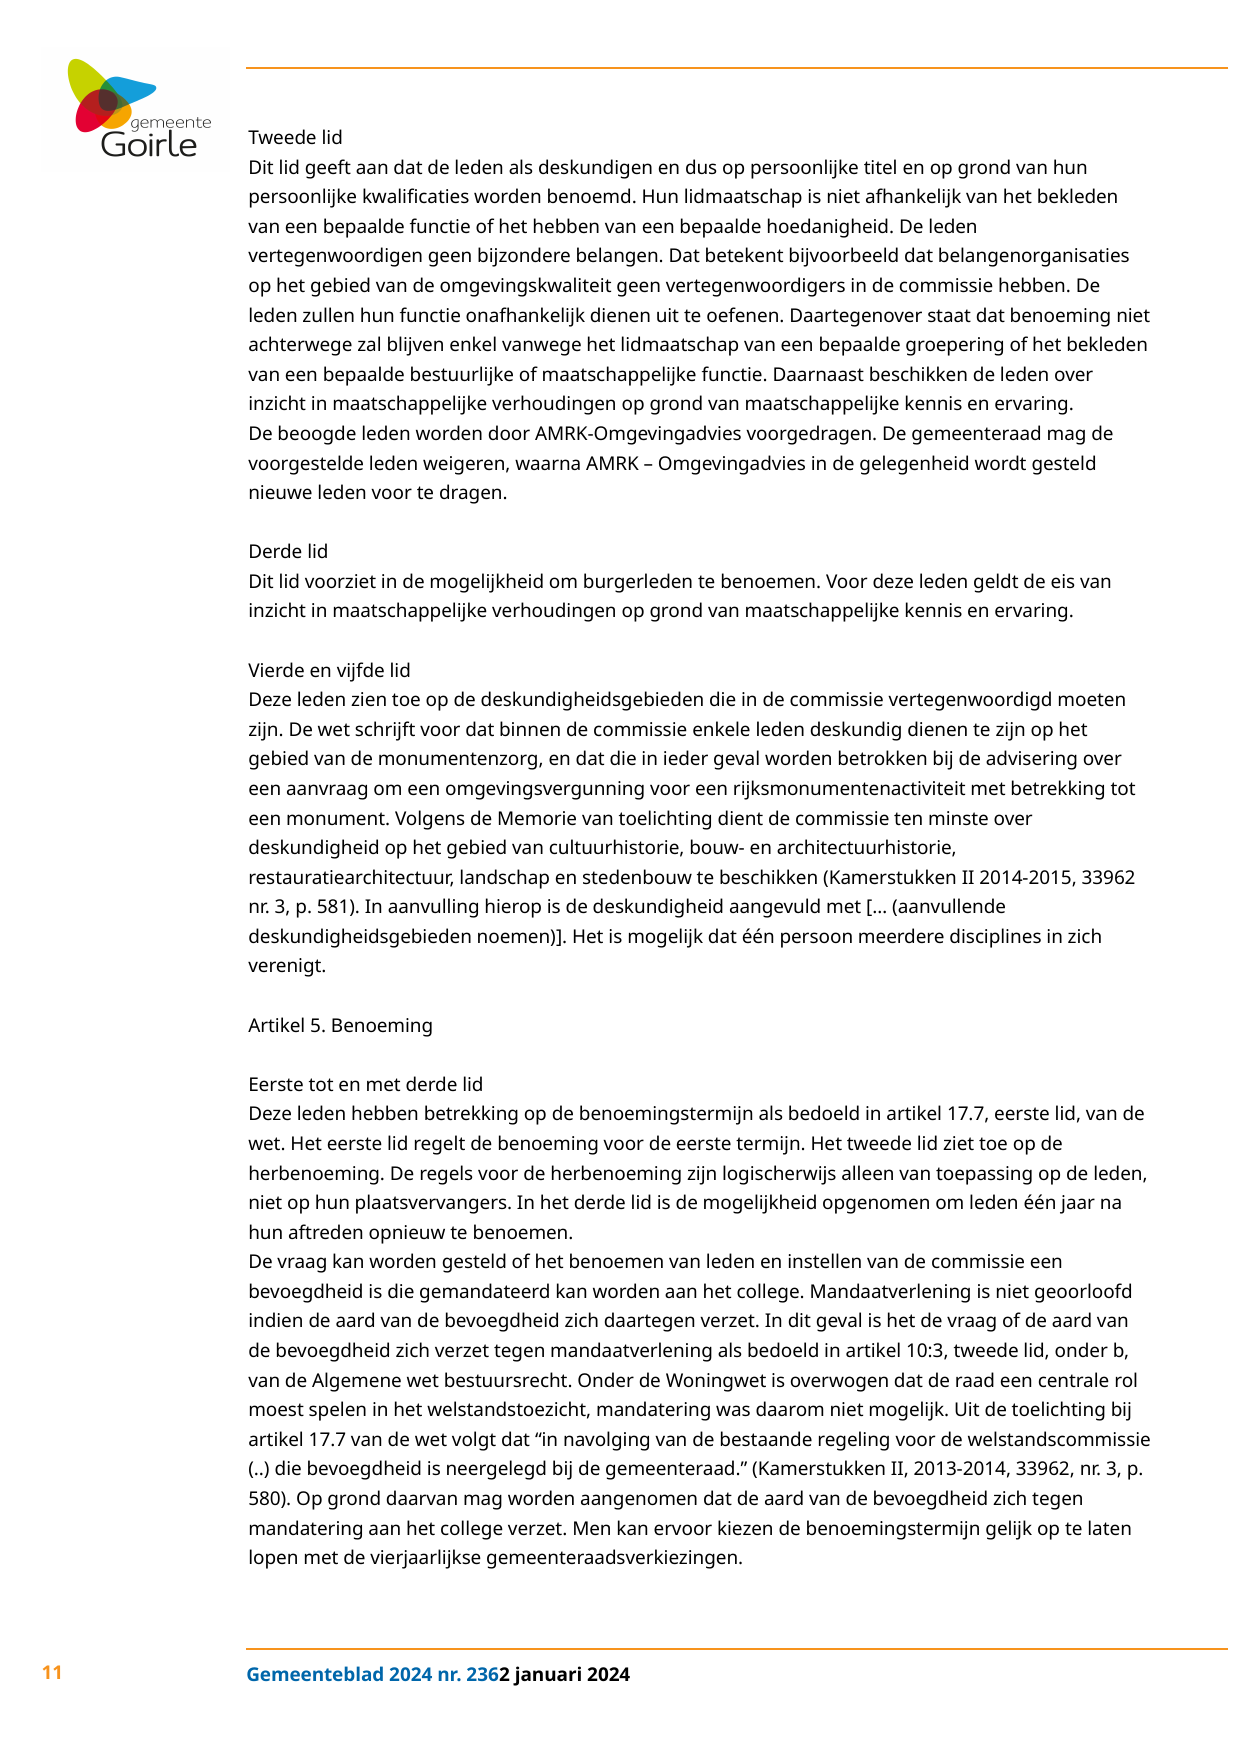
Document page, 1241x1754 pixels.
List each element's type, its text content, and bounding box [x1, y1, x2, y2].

text Deze leden zien toe op de deskundigheidsgebieden die in de commissie vertegenwoordigd moeten zijn. De wet schrijft voor dat binnen de commissie enkele leden deskundig dienen te zijn op het gebied van de monumentenzorg, en dat die in ieder geval worden betrokken bij de advisering over een aanvraag om een omgevingsvergunning voor een rijksmonumentenactiviteit met betrekking tot een monument. Volgens de Memorie van toelichting dient de commissie ten minste over deskundigheid op het gebied van cultuurhistorie, bouw- en architectuurhistorie, restauratiearchitectuur, landschap en stedenbouw te beschikken (Kamerstukken II 2014-2015, 33962 nr. 3, p. 581). In aanvulling hierop is de deskundigheid aangevuld met [… (aanvullende deskundigheidsgebieden noemen)]. Het is mogelijk dat één persoon meerdere disciplines in zich verenigt. [248, 686, 1152, 978]
text Deze leden hebben betrekking op de benoemingstermijn als bedoeld in artikel 17.7, eerste lid, van de wet. Het eerste lid regelt de benoeming voor de eerste termijn. Het tweede lid ziet toe op de herbenoeming. De regels voor de herbenoeming zijn logischerwijs alleen van toepassing op de leden, niet op hun plaatsvervangers. In het derde lid is de mogelijkheid opgenomen om leden één jaar na hun aftreden opnieuw te benoemen. [248, 1101, 1152, 1245]
text Eerste tot en met derde lid [248, 1071, 1152, 1097]
text Dit lid voorziet in de mogelijkheid om burgerleden te benoemen. Voor deze leden geldt de eis van inzicht in maatschappelijke verhoudingen op grond van maatschappelijke kennis en ervaring. [248, 568, 1152, 623]
text Tweede lid [248, 124, 1152, 150]
text Dit lid geeft aan dat de leden als deskundigen en dus op persoonlijke titel en op grond van hun persoonlijke kwalificaties worden benoemd. Hun lidmaatschap is niet afhankelijk van het bekleden van een bepaalde functie of het hebben van een bepaalde hoedanigheid. De leden vertegenwoordigen geen bijzondere belangen. Dat betekent bijvoorbeeld dat belangenorganisaties op het gebied van de omgevingskwaliteit geen vertegenwoordigers in de commissie hebben. De leden zullen hun functie onafhankelijk dienen uit te oefenen. Daartegenover staat dat benoeming niet achterwege zal blijven enkel vanwege het lidmaatschap van een bepaalde groepering of het bekleden van een bepaalde bestuurlijke of maatschappelijke functie. Daarnaast beschikken de leden over inzicht in maatschappelijke verhoudingen op grond van maatschappelijke kennis en ervaring. [248, 154, 1152, 416]
text Vierde en vijfde lid [248, 657, 1152, 683]
text De beoogde leden worden door AMRK-Omgevingadvies voorgedragen. De gemeenteraad mag de voorgestelde leden weigeren, waarna AMRK – Omgevingadvies in de gelegenheid wordt gesteld nieuwe leden voor te dragen. [248, 420, 1152, 505]
picture [41, 47, 231, 172]
text Derde lid [248, 538, 1152, 564]
text De vraag kan worden gesteld of het benoemen van leden en instellen van de commissie een bevoegdheid is die gemandateerd kan worden aan het college. Mandaatverlening is niet geoorloofd indien de aard van de bevoegdheid zich daartegen verzet. In dit geval is het de vraag of de aard van de bevoegdheid zich verzet tegen mandaatverlening als bedoeld in artikel 10:3, tweede lid, onder b, van de Algemene wet bestuursrecht. Onder de Woningwet is overwogen dat de raad een centrale rol moest spelen in het welstandstoezicht, mandatering was daarom niet mogelijk. Uit de toelichting bij artikel 17.7 van de wet volgt dat “in navolging van de bestaande regeling voor de welstandscommissie (..) die bevoegdheid is neergelegd bij de gemeenteraad.” (Kamerstukken II, 2013-2014, 33962, nr. 3, p. 580). Op grond daarvan mag worden aangenomen dat de aard van de bevoegdheid zich tegen mandatering aan het college verzet. Men kan ervoor kiezen de benoemingstermijn gelijk op te laten lopen met de vierjaarlijkse gemeenteraadsverkiezingen. [248, 1248, 1152, 1570]
text Artikel 5. Benoeming [248, 1012, 1152, 1038]
